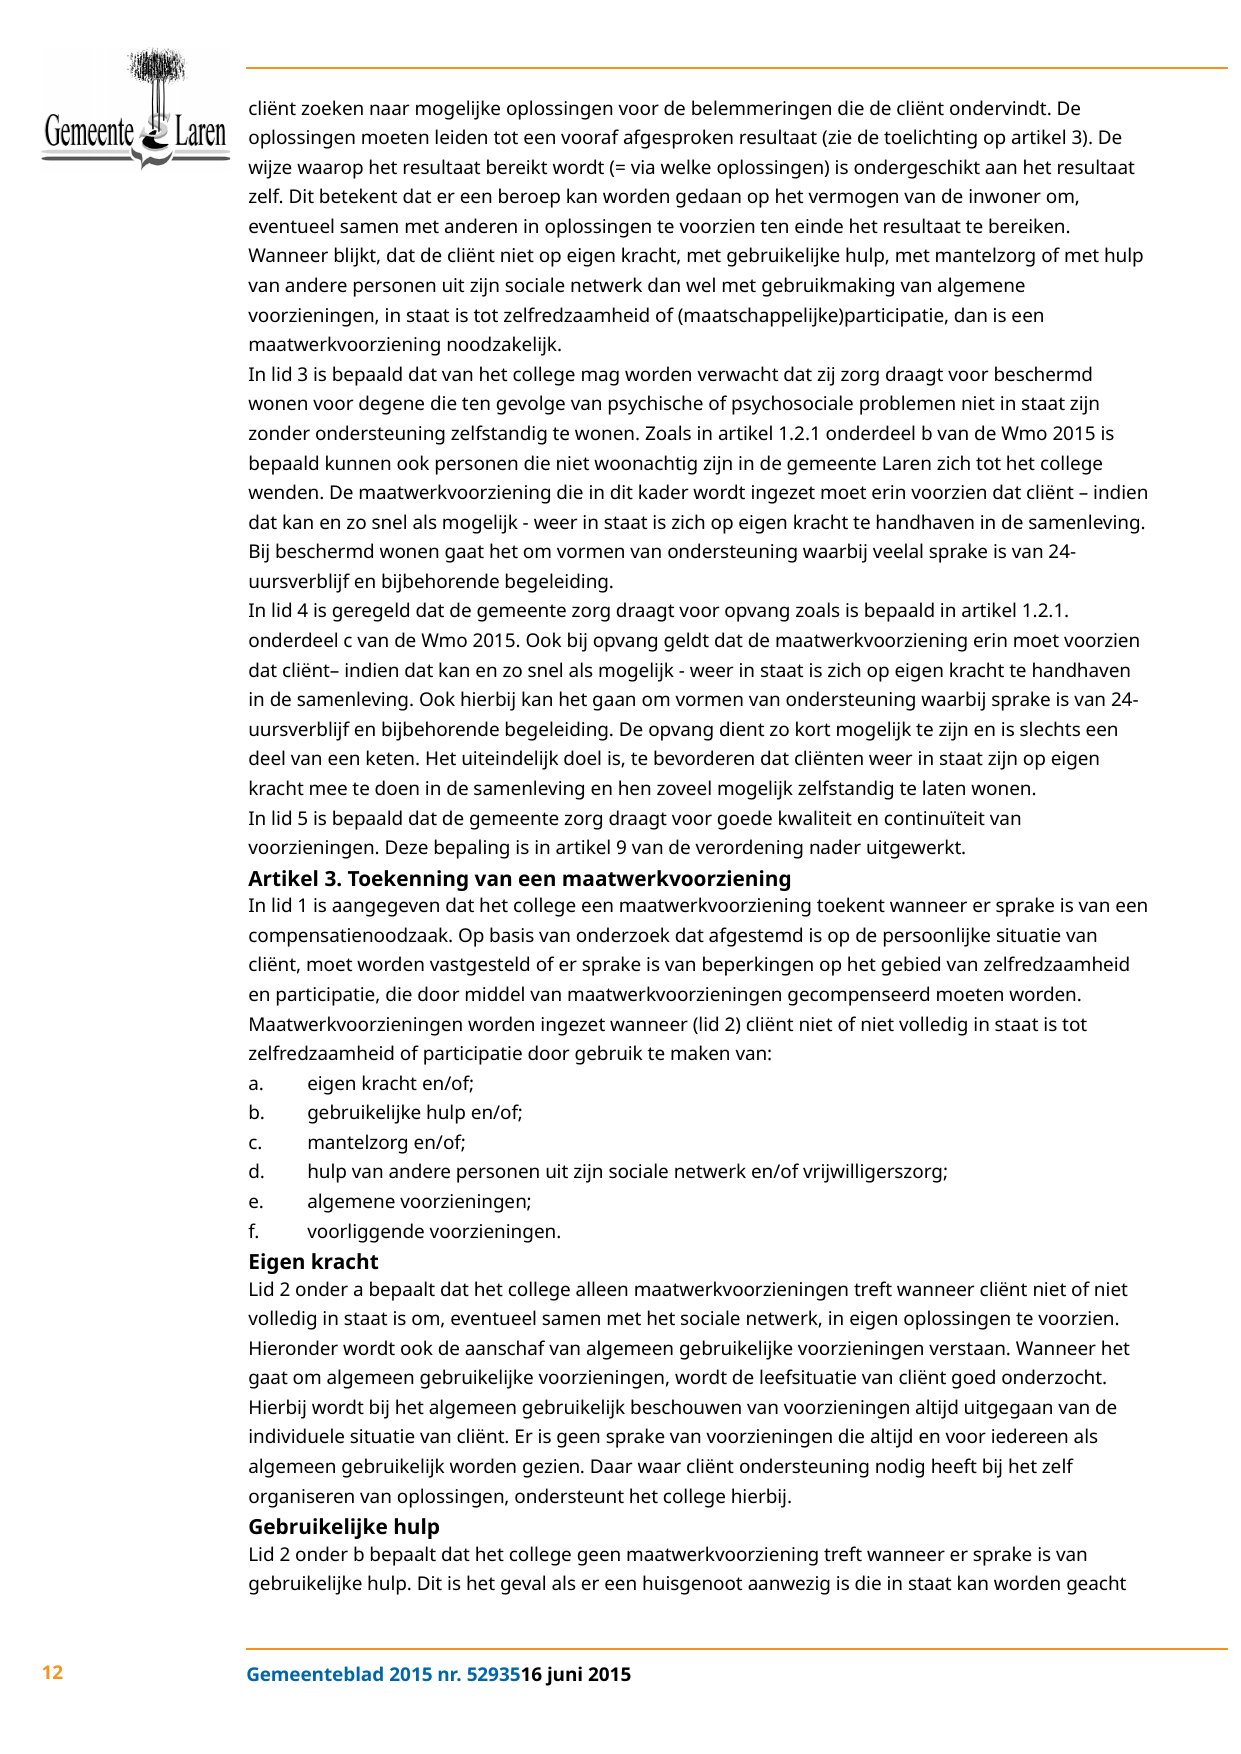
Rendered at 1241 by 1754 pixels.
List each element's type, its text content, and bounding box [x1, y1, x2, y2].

text Wanneer blijkt, dat de cliënt niet op eigen kracht, met gebruikelijke hulp, met mantelzorg of met hulp van andere personen uit zijn sociale netwerk dan wel met gebruikmaking van algemene voorzieningen, in staat is tot zelfredzaamheid of (maatschappelijke)participatie, dan is een maatwerkvoorziening noodzakelijk. [248, 243, 1152, 357]
text cliënt zoeken naar mogelijke oplossingen voor de belemmeringen die de cliënt ondervindt. De oplossingen moeten leiden tot een vooraf afgesproken resultaat (zie de toelichting op artikel 3). De wijze waarop het resultaat bereikt wordt (= via welke oplossingen) is ondergeschikt aan het resultaat zelf. Dit betekent dat er een beroep kan worden gedaan op het vermogen van de inwoner om, eventueel samen met anderen in oplossingen te voorzien ten einde het resultaat te bereiken. [248, 95, 1152, 239]
picture [41, 47, 231, 172]
list mantelzorg en/of; [248, 1129, 1152, 1155]
text In lid 3 is bepaald dat van het college mag worden verwacht dat zij zorg draagt voor beschermd wonen voor degene die ten gevolge van psychische of psychosociale problemen niet in staat zijn zonder ondersteuning zelfstandig te wonen. Zoals in artikel 1.2.1 onderdeel b van de Wmo 2015 is bepaald kunnen ook personen die niet woonachtig zijn in de gemeente Laren zich tot het college wenden. De maatwerkvoorziening die in dit kader wordt ingezet moet erin voorzien dat cliënt – indien dat kan en zo snel als mogelijk - weer in staat is zich op eigen kracht te handhaven in de samenleving. Bij beschermd wonen gaat het om vormen van ondersteuning waarbij veelal sprake is van 24-uursverblijf en bijbehorende begeleiding. [248, 361, 1152, 594]
list hulp van andere personen uit zijn sociale netwerk en/of vrijwilligerszorg; [248, 1159, 1152, 1184]
text Eigen kracht [248, 1247, 1152, 1276]
text In lid 5 is bepaald dat de gemeente zorg draagt voor goede kwaliteit en continuïteit van voorzieningen. Deze bepaling is in artikel 9 van de verordening nader uitgewerkt. [248, 805, 1152, 860]
text Artikel 3. Toekenning van een maatwerkvoorziening [248, 864, 1152, 892]
list eigen kracht en/of; [248, 1070, 1152, 1096]
text In lid 4 is geregeld dat de gemeente zorg draagt voor opvang zoals is bepaald in artikel 1.2.1. onderdeel c van de Wmo 2015. Ook bij opvang geldt dat de maatwerkvoorziening erin moet voorzien dat cliënt– indien dat kan en zo snel als mogelijk - weer in staat is zich op eigen kracht te handhaven in de samenleving. Ook hierbij kan het gaan om vormen van ondersteuning waarbij sprake is van 24-uursverblijf en bijbehorende begeleiding. De opvang dient zo kort mogelijk te zijn en is slechts een deel van een keten. Het uiteindelijk doel is, te bevorderen dat cliënten weer in staat zijn op eigen kracht mee te doen in de samenleving en hen zoveel mogelijk zelfstandig te laten wonen. [248, 598, 1152, 801]
text Lid 2 onder a bepaalt dat het college alleen maatwerkvoorzieningen treft wanneer cliënt niet of niet volledig in staat is om, eventueel samen met het sociale netwerk, in eigen oplossingen te voorzien. Hieronder wordt ook de aanschaf van algemeen gebruikelijke voorzieningen verstaan. Wanneer het gaat om algemeen gebruikelijke voorzieningen, wordt de leefsituatie van cliënt goed onderzocht. Hierbij wordt bij het algemeen gebruikelijk beschouwen van voorzieningen altijd uitgegaan van de individuele situatie van cliënt. Er is geen sprake van voorzieningen die altijd en voor iedereen als algemeen gebruikelijk worden gezien. Daar waar cliënt ondersteuning nodig heeft bij het zelf organiseren van oplossingen, ondersteunt het college hierbij. [248, 1276, 1152, 1509]
list gebruikelijke hulp en/of; [248, 1099, 1152, 1125]
list voorliggende voorzieningen. [248, 1218, 1152, 1243]
text In lid 1 is aangegeven dat het college een maatwerkvoorziening toekent wanneer er sprake is van een compensatienoodzaak. Op basis van onderzoek dat afgestemd is op de persoonlijke situatie van cliënt, moet worden vastgesteld of er sprake is van beperkingen op het gebied van zelfredzaamheid en participatie, die door middel van maatwerkvoorzieningen gecompenseerd moeten worden. Maatwerkvoorzieningen worden ingezet wanneer (lid 2) cliënt niet of niet volledig in staat is tot zelfredzaamheid of participatie door gebruik te maken van: [248, 892, 1152, 1066]
text Lid 2 onder b bepaalt dat het college geen maatwerkvoorziening treft wanneer er sprake is van gebruikelijke hulp. Dit is het geval als er een huisgenoot aanwezig is die in staat kan worden geacht [248, 1541, 1152, 1596]
text Gebruikelijke hulp [248, 1512, 1152, 1541]
list algemene voorzieningen; [248, 1188, 1152, 1214]
